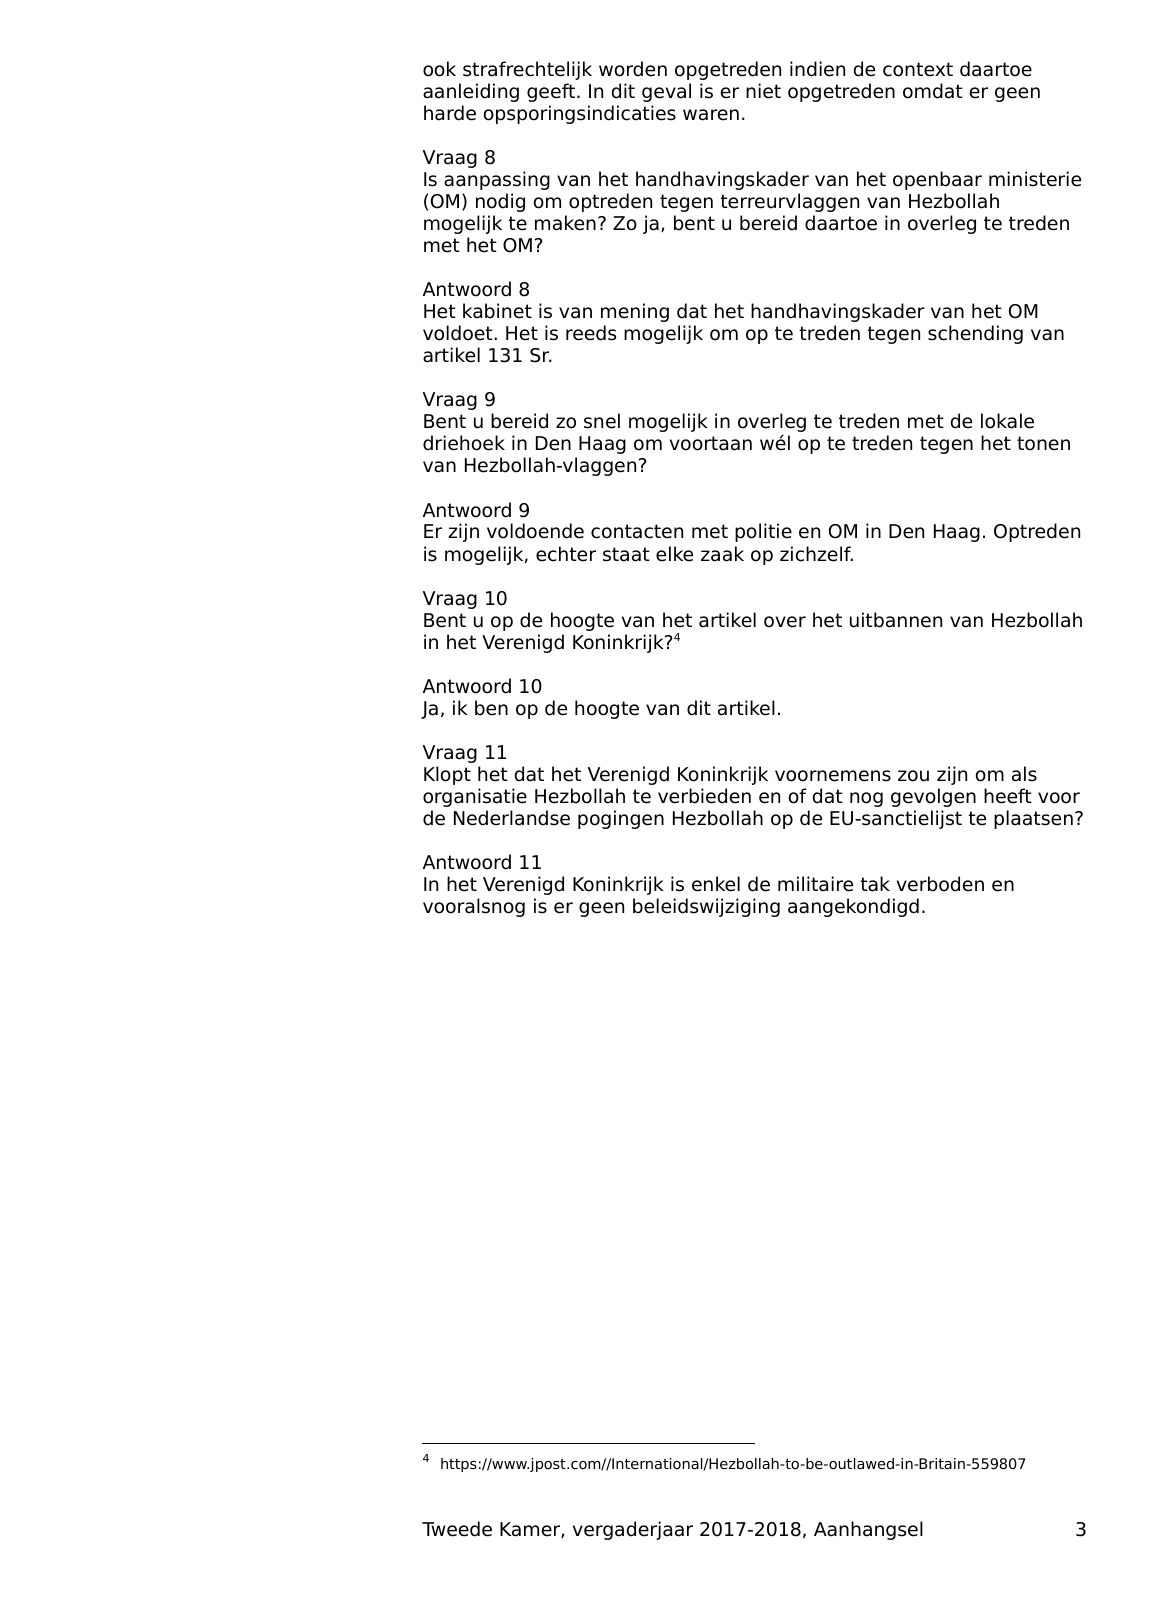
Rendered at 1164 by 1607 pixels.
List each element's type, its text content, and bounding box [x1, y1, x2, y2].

text Bent u op de hoogte van het artikel over het uitbannen van Hezbollah in het Verenigd Koninkrijk? [422, 609, 1087, 653]
text Klopt het dat het Verenigd Koninkrijk voornemens zou zijn om als organisatie Hezbollah te verbieden en of dat nog gevolgen heeft voor de Nederlandse pogingen Hezbollah op de EU-sanctielijst te plaatsen? [422, 764, 1087, 830]
text Er zijn voldoende contacten met politie en OM in Den Haag. Optreden is mogelijk, echter staat elke zaak op zichzelf. [422, 521, 1087, 565]
text Antwoord 9 [422, 499, 1087, 521]
text Vraag 9 [422, 389, 1087, 411]
text In het Verenigd Koninkrijk is enkel de militaire tak verboden en vooralsnog is er geen beleidswijziging aangekondigd. [422, 874, 1087, 918]
text Ja, ik ben op de hoogte van dit artikel. [422, 698, 1087, 720]
text Antwoord 11 [422, 852, 1087, 874]
text Bent u bereid zo snel mogelijk in overleg te treden met de lokale driehoek in Den Haag om voortaan wél op te treden tegen het tonen van Hezbollah-vlaggen? [422, 411, 1087, 477]
text https://www.jpost.com//International/Hezbollah-to-be-outlawed-in-Britain-559807 [422, 1452, 1087, 1474]
text Het kabinet is van mening dat het handhavingskader van het OM voldoet. Het is reeds mogelijk om op te treden tegen schending van artikel 131 Sr. [422, 301, 1087, 367]
text Is aanpassing van het handhavingskader van het openbaar ministerie (OM) nodig om optreden tegen terreurvlaggen van Hezbollah mogelijk te maken? Zo ja, bent u bereid daartoe in overleg te treden met het OM? [422, 169, 1087, 257]
text ook strafrechtelijk worden opgetreden indien de context daartoe aanleiding geeft. In dit geval is er niet opgetreden omdat er geen harde opsporingsindicaties waren. [422, 59, 1087, 125]
text Antwoord 8 [422, 279, 1087, 301]
text Vraag 8 [422, 147, 1087, 169]
text Antwoord 10 [422, 676, 1087, 698]
text Vraag 11 [422, 742, 1087, 764]
text Vraag 10 [422, 588, 1087, 609]
